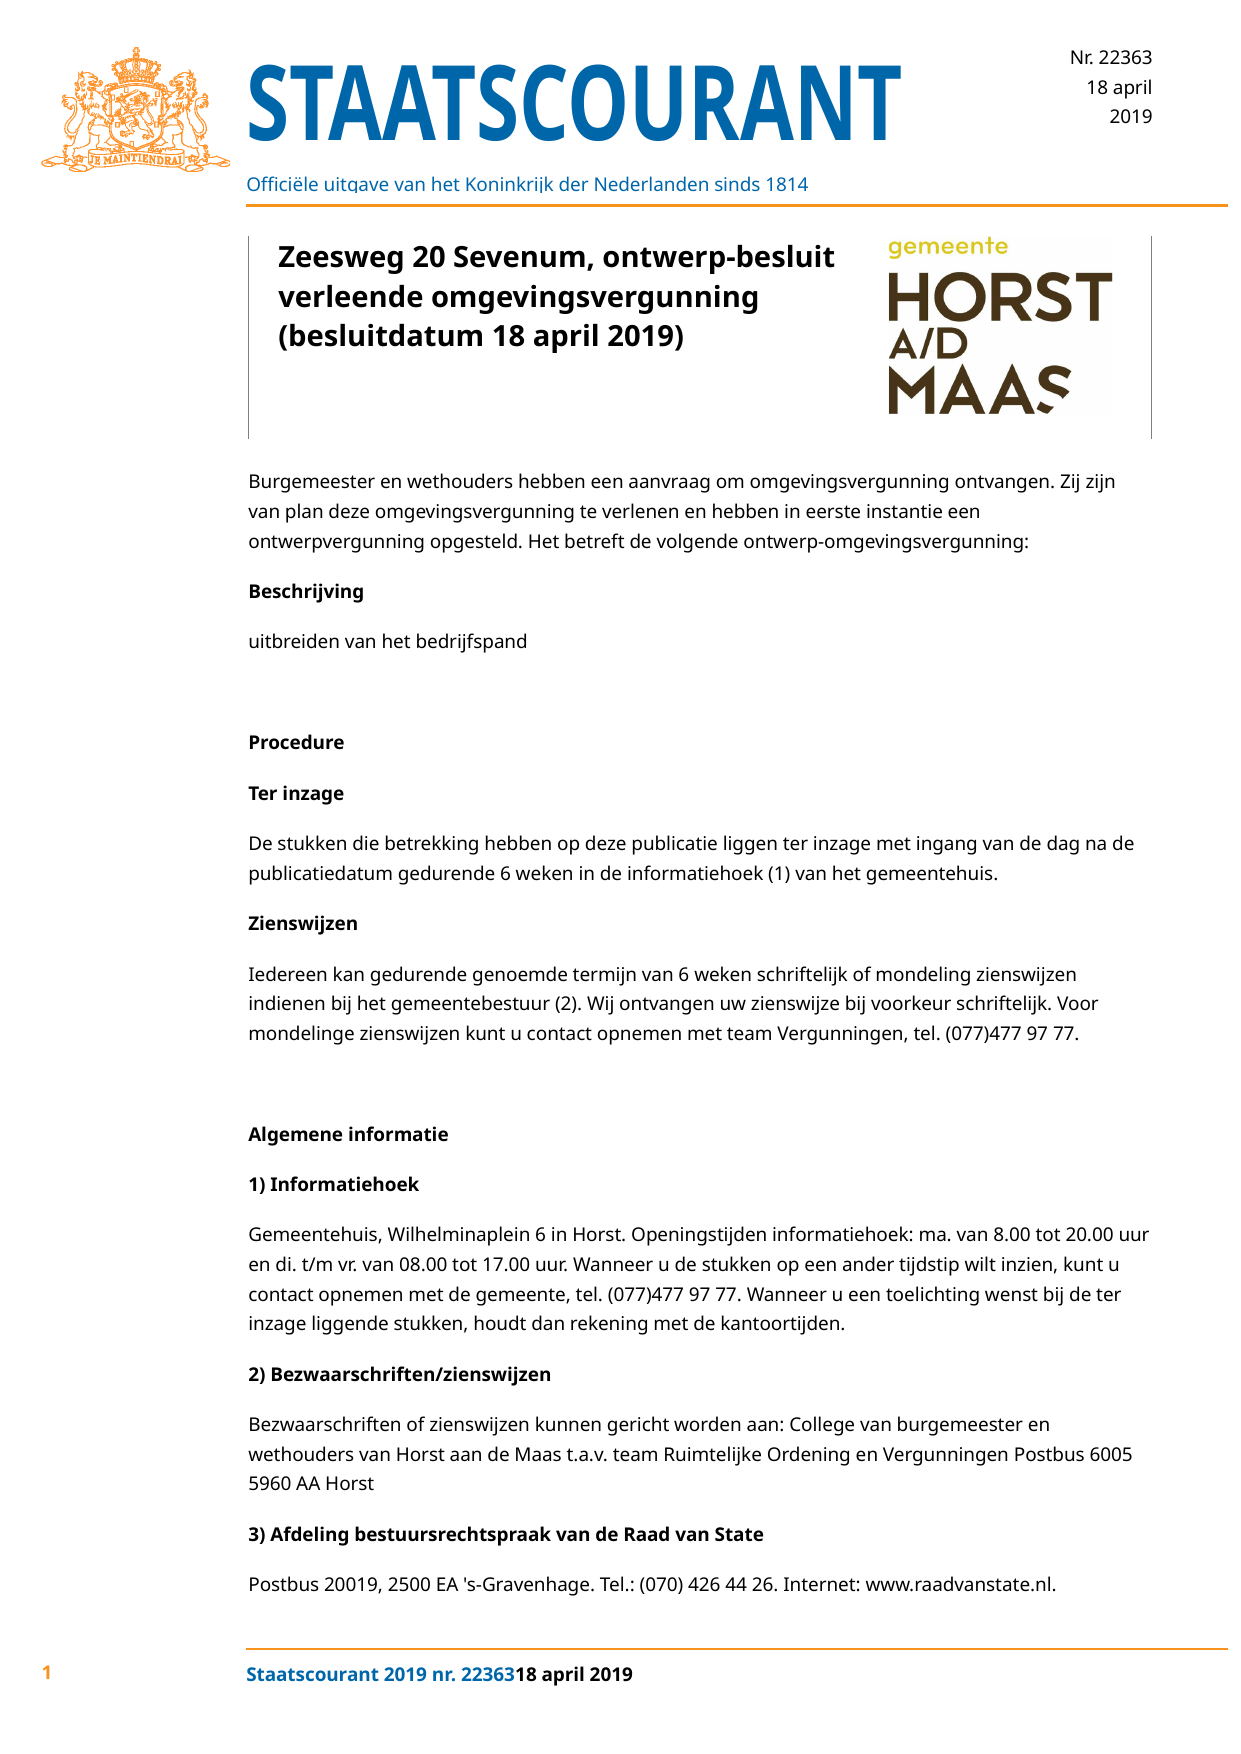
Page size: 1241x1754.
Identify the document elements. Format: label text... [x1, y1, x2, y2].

text Bezwaarschriften of zienswijzen kunnen gericht worden aan: College van burgemeester en wethouders van Horst aan de Maas t.a.v. team Ruimtelijke Ordening en Vergunningen Postbus 6005 5960 AA Horst [248, 1411, 1152, 1496]
text 3) Afdeling bestuursrechtspraak van de Raad van State [248, 1521, 1152, 1546]
table_header [850, 236, 888, 413]
picture [41, 47, 231, 172]
text 1) Informatiehoek [248, 1171, 1152, 1197]
text Gemeentehuis, Wilhelminaplein 6 in Horst. Openingstijden informatiehoek: ma. van 8.00 tot 20.00 uur en di. t/m vr. van 08.00 tot 17.00 uur. Wanneer u de stukken op een ander tijdstip wilt inzien, kunt u contact opnemen met de gemeente, tel. (077)477 97 77. Wanneer u een toelichting wenst bij de ter inzage liggende stukken, houdt dan rekening met de kantoortijden. [248, 1222, 1152, 1336]
table_header [1113, 236, 1151, 413]
text Beschrijving [248, 578, 1152, 604]
text Procedure [248, 729, 1152, 755]
picture [888, 236, 1113, 414]
text 2) Bezwaarschriften/zienswijzen [248, 1361, 1152, 1386]
text uitbreiden van het bedrijfspand [248, 629, 1152, 654]
text Zienswijzen [248, 910, 1152, 936]
text Burgemeester en wethouders hebben een aanvraag om omgevingsvergunning ontvangen. Zij zijn van plan deze omgevingsvergunning te verlenen en hebben in eerste instantie een ontwerpvergunning opgesteld. Het betreft de volgende ontwerp-omgevingsvergunning: [248, 469, 1152, 553]
text De stukken die betrekking hebben op deze publicatie liggen ter inzage met ingang van de dag na de publicatiedatum gedurende 6 weken in de informatiehoek (1) van het gemeentehuis. [248, 830, 1152, 886]
text Iedereen kan gedurende genoemde termijn van 6 weken schriftelijk of mondeling zienswijzen indienen bij het gemeentebestuur (2). Wij ontvangen uw zienswijze bij voorkeur schriftelijk. Voor mondelinge zienswijzen kunt u contact opnemen met team Vergunningen, tel. (077)477 97 77. [248, 961, 1152, 1046]
table_header [850, 414, 1151, 439]
table_header Zeesweg 20 Sevenum, ontwerp-besluit verleende omgevingsvergunning (besluitdatum 18 april 2019) [249, 236, 850, 439]
text Ter inzage [248, 780, 1152, 806]
text Algemene informatie [248, 1121, 1152, 1146]
text Postbus 20019, 2500 EA 's-Gravenhage. Tel.: (070) 426 44 26. Internet: www.raadvanstate.nl. [248, 1571, 1152, 1597]
